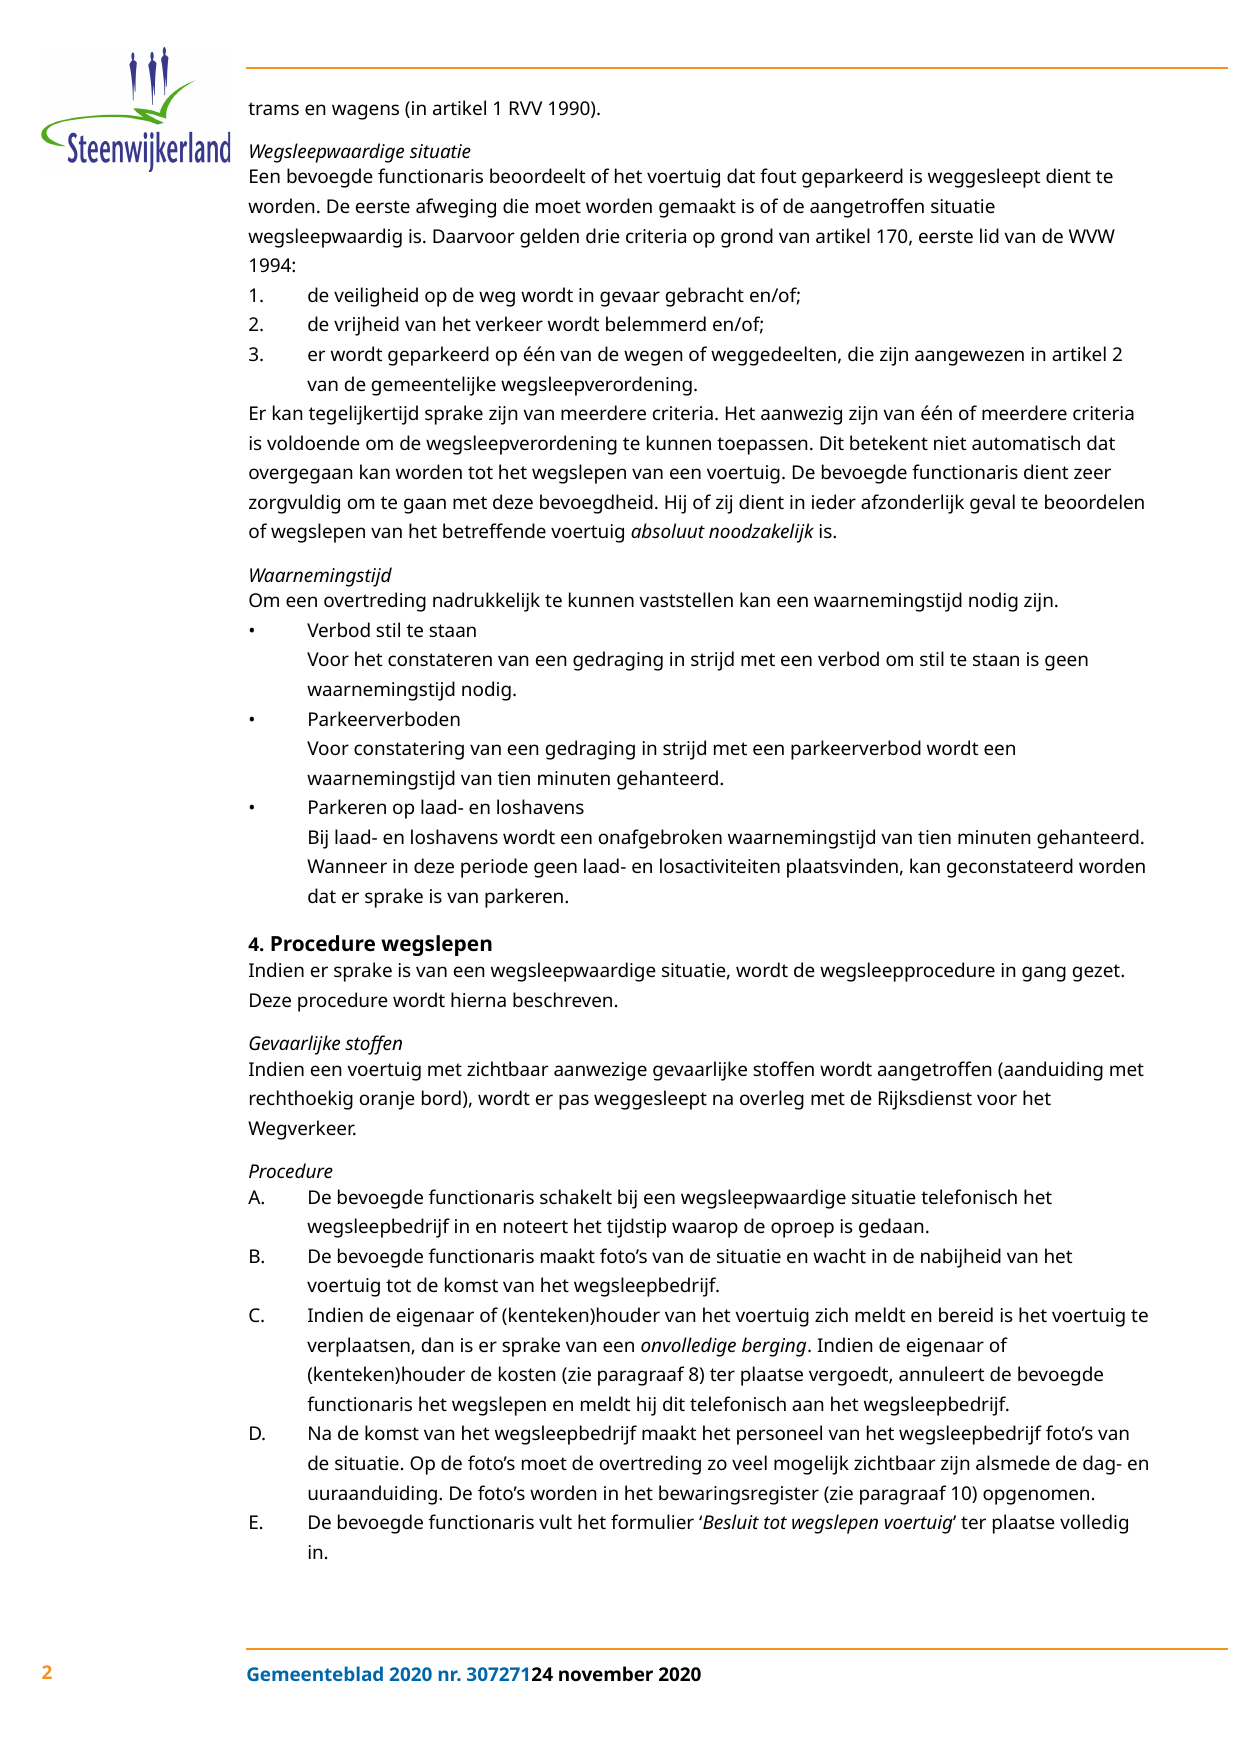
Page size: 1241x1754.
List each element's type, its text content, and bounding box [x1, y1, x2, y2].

list Verbod stil te staan [248, 617, 1152, 643]
list Bij laad- en loshavens wordt een onafgebroken waarnemingstijd van tien minuten gehanteerd. Wanneer in deze periode geen laad- en losactiviteiten plaatsvinden, kan geconstateerd worden dat er sprake is van parkeren. [248, 824, 1152, 909]
text Gevaarlijke stoffen [248, 1030, 1152, 1056]
list De bevoegde functionaris vult het formulier ‘Besluit tot wegslepen voertuig’ ter plaatse volledig in. [248, 1509, 1152, 1564]
picture [41, 47, 231, 172]
text Er kan tegelijkertijd sprake zijn van meerdere criteria. Het aanwezig zijn van één of meerdere criteria is voldoende om de wegsleepverordening te kunnen toepassen. Dit betekent niet automatisch dat overgegaan kan worden tot het wegslepen van een voertuig. De bevoegde functionaris dient zeer zorgvuldig om te gaan met deze bevoegdheid. Hij of zij dient in ieder afzonderlijk geval te beoordelen of wegslepen van het betreffende voertuig absoluut noodzakelijk is. [248, 400, 1152, 544]
list er wordt geparkeerd op één van de wegen of weggedeelten, die zijn aangewezen in artikel 2 van de gemeentelijke wegsleepverordening. [248, 341, 1152, 396]
list De bevoegde functionaris schakelt bij een wegsleepwaardige situatie telefonisch het wegsleepbedrijf in en noteert het tijdstip waarop de oproep is gedaan. [248, 1184, 1152, 1239]
list De bevoegde functionaris maakt foto’s van de situatie en wacht in de nabijheid van het voertuig tot de komst van het wegsleepbedrijf. [248, 1243, 1152, 1298]
text Om een overtreding nadrukkelijk te kunnen vaststellen kan een waarnemingstijd nodig zijn. [248, 587, 1152, 613]
list de veiligheid op de weg wordt in gevaar gebracht en/of; [248, 282, 1152, 308]
list Parkeerverboden [248, 706, 1152, 732]
list de vrijheid van het verkeer wordt belemmerd en/of; [248, 312, 1152, 337]
text Indien er sprake is van een wegsleepwaardige situatie, wordt de wegsleepprocedure in gang gezet. Deze procedure wordt hierna beschreven. [248, 957, 1152, 1013]
list Voor het constateren van een gedraging in strijd met een verbod om stil te staan is geen waarnemingstijd nodig. [248, 647, 1152, 702]
list Indien de eigenaar of (kenteken)houder van het voertuig zich meldt en bereid is het voertuig te verplaatsen, dan is er sprake van een onvolledige berging. Indien de eigenaar of (kenteken)houder de kosten (zie paragraaf 8) ter plaatse vergoedt, annuleert de bevoegde functionaris het wegslepen en meldt hij dit telefonisch aan het wegsleepbedrijf. [248, 1302, 1152, 1417]
text trams en wagens (in artikel 1 RVV 1990). [248, 95, 1152, 121]
list Voor constatering van een gedraging in strijd met een parkeerverbod wordt een waarnemingstijd van tien minuten gehanteerd. [248, 735, 1152, 791]
list Parkeren op laad- en loshavens [248, 794, 1152, 820]
text Indien een voertuig met zichtbaar aanwezige gevaarlijke stoffen wordt aangetroffen (aanduiding met rechthoekig oranje bord), wordt er pas weggesleept na overleg met de Rijksdienst voor het Wegverkeer. [248, 1056, 1152, 1141]
text 4. Procedure wegslepen [248, 929, 1152, 957]
text Procedure [248, 1158, 1152, 1184]
text Waarnemingstijd [248, 562, 1152, 587]
text Een bevoegde functionaris beoordeelt of het voertuig dat fout geparkeerd is weggesleept dient te worden. De eerste afweging die moet worden gemaakt is of de aangetroffen situatie wegsleepwaardig is. Daarvoor gelden drie criteria op grond van artikel 170, eerste lid van de WVW 1994: [248, 164, 1152, 278]
text Wegsleepwaardige situatie [248, 138, 1152, 164]
list Na de komst van het wegsleepbedrijf maakt het personeel van het wegsleepbedrijf foto’s van de situatie. Op de foto’s moet de overtreding zo veel mogelijk zichtbaar zijn alsmede de dag- en uuraanduiding. De foto’s worden in het bewaringsregister (zie paragraaf 10) opgenomen. [248, 1421, 1152, 1505]
